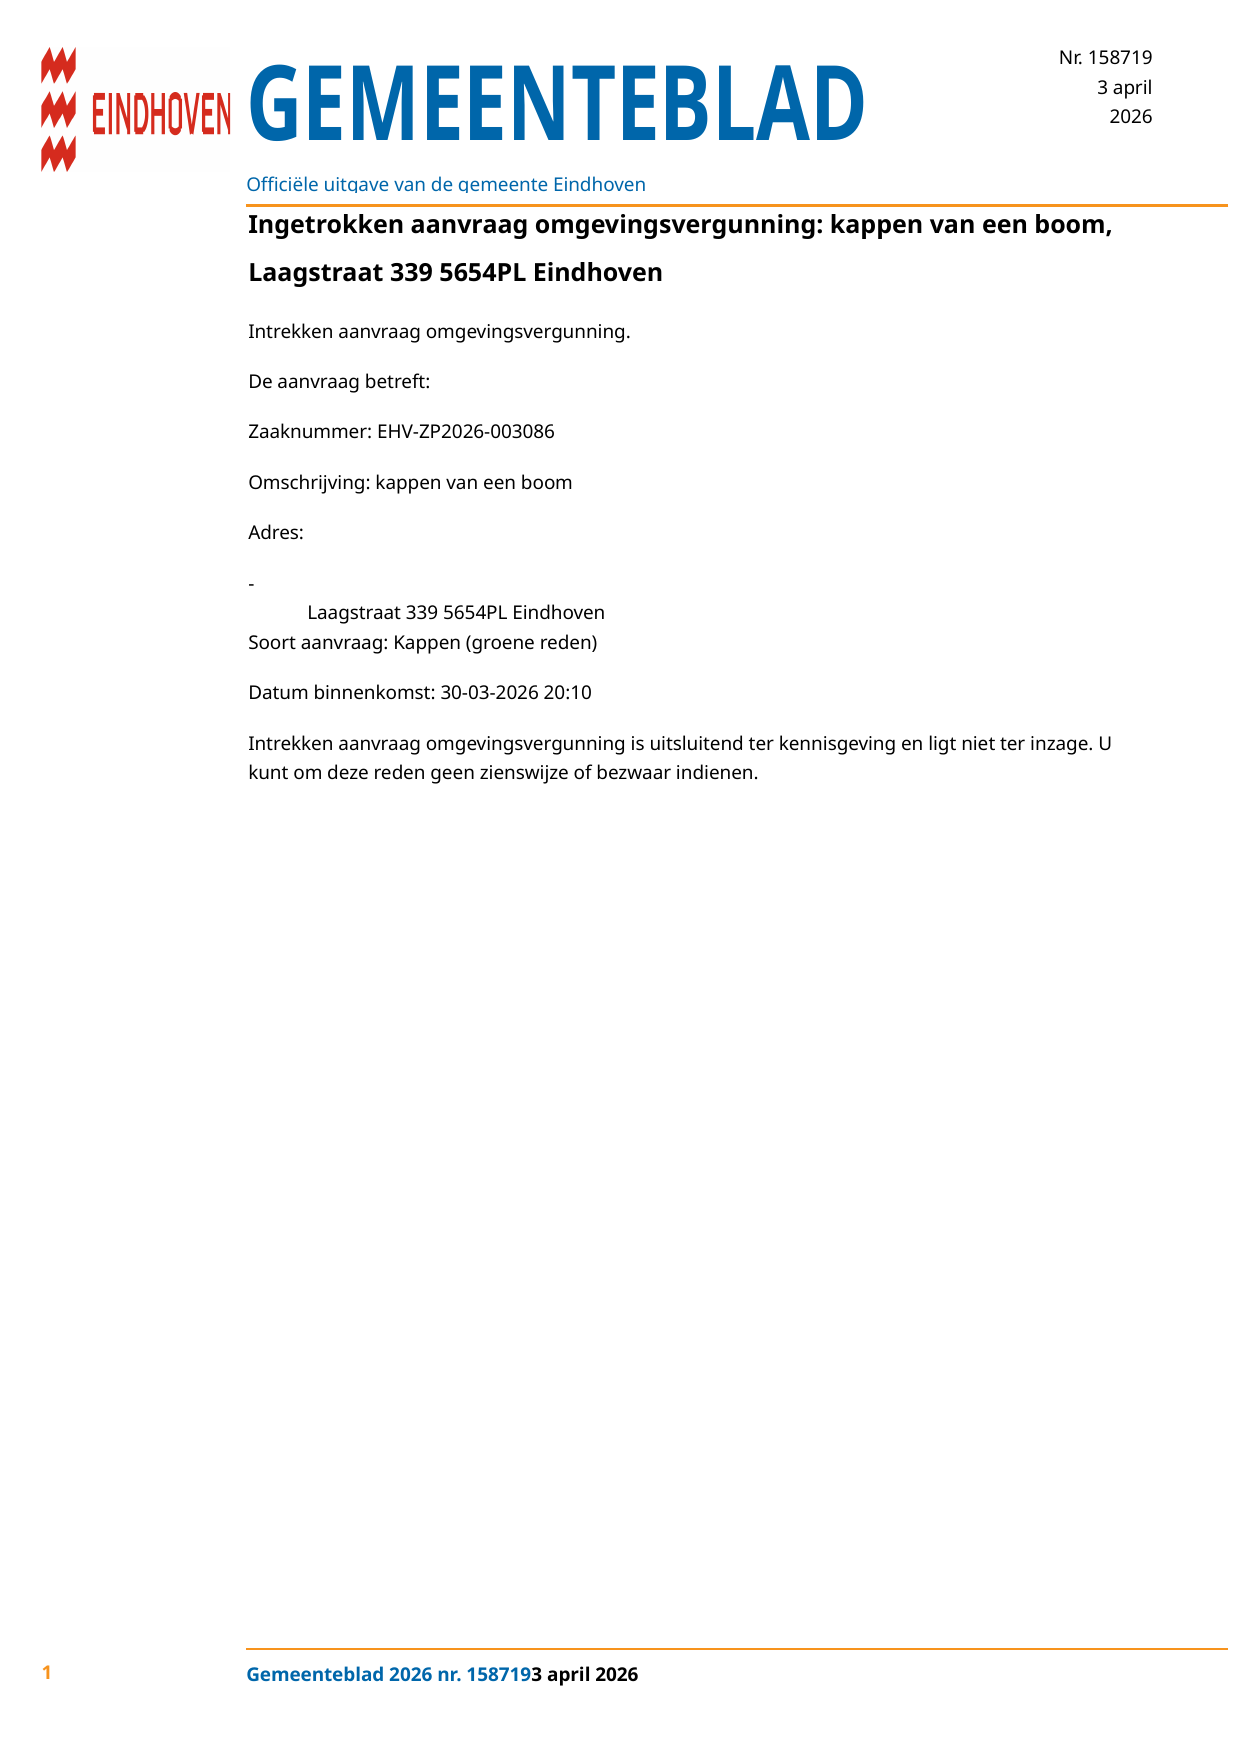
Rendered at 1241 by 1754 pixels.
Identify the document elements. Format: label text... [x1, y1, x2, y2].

text Intrekken aanvraag omgevingsvergunning. [248, 318, 1152, 344]
text Ingetrokken aanvraag omgevingsvergunning: kappen van een boom, Laagstraat 339 5654PL Eindhoven [248, 207, 1152, 288]
text Intrekken aanvraag omgevingsvergunning is uitsluitend ter kennisgeving en ligt niet ter inzage. U kunt om deze reden geen zienswijze of bezwaar indienen. [248, 730, 1152, 785]
picture [41, 47, 231, 172]
list Laagstraat 339 5654PL Eindhoven [248, 599, 1152, 625]
text Zaaknummer: EHV-ZP2026-003086 [248, 419, 1152, 444]
text Omschrijving: kappen van een boom [248, 469, 1152, 495]
text Datum binnenkomst: 30-03-2026 20:10 [248, 679, 1152, 705]
text Soort aanvraag: Kappen (groene reden) [248, 629, 1152, 655]
text De aanvraag betreft: [248, 368, 1152, 394]
text Adres: [248, 519, 1152, 545]
